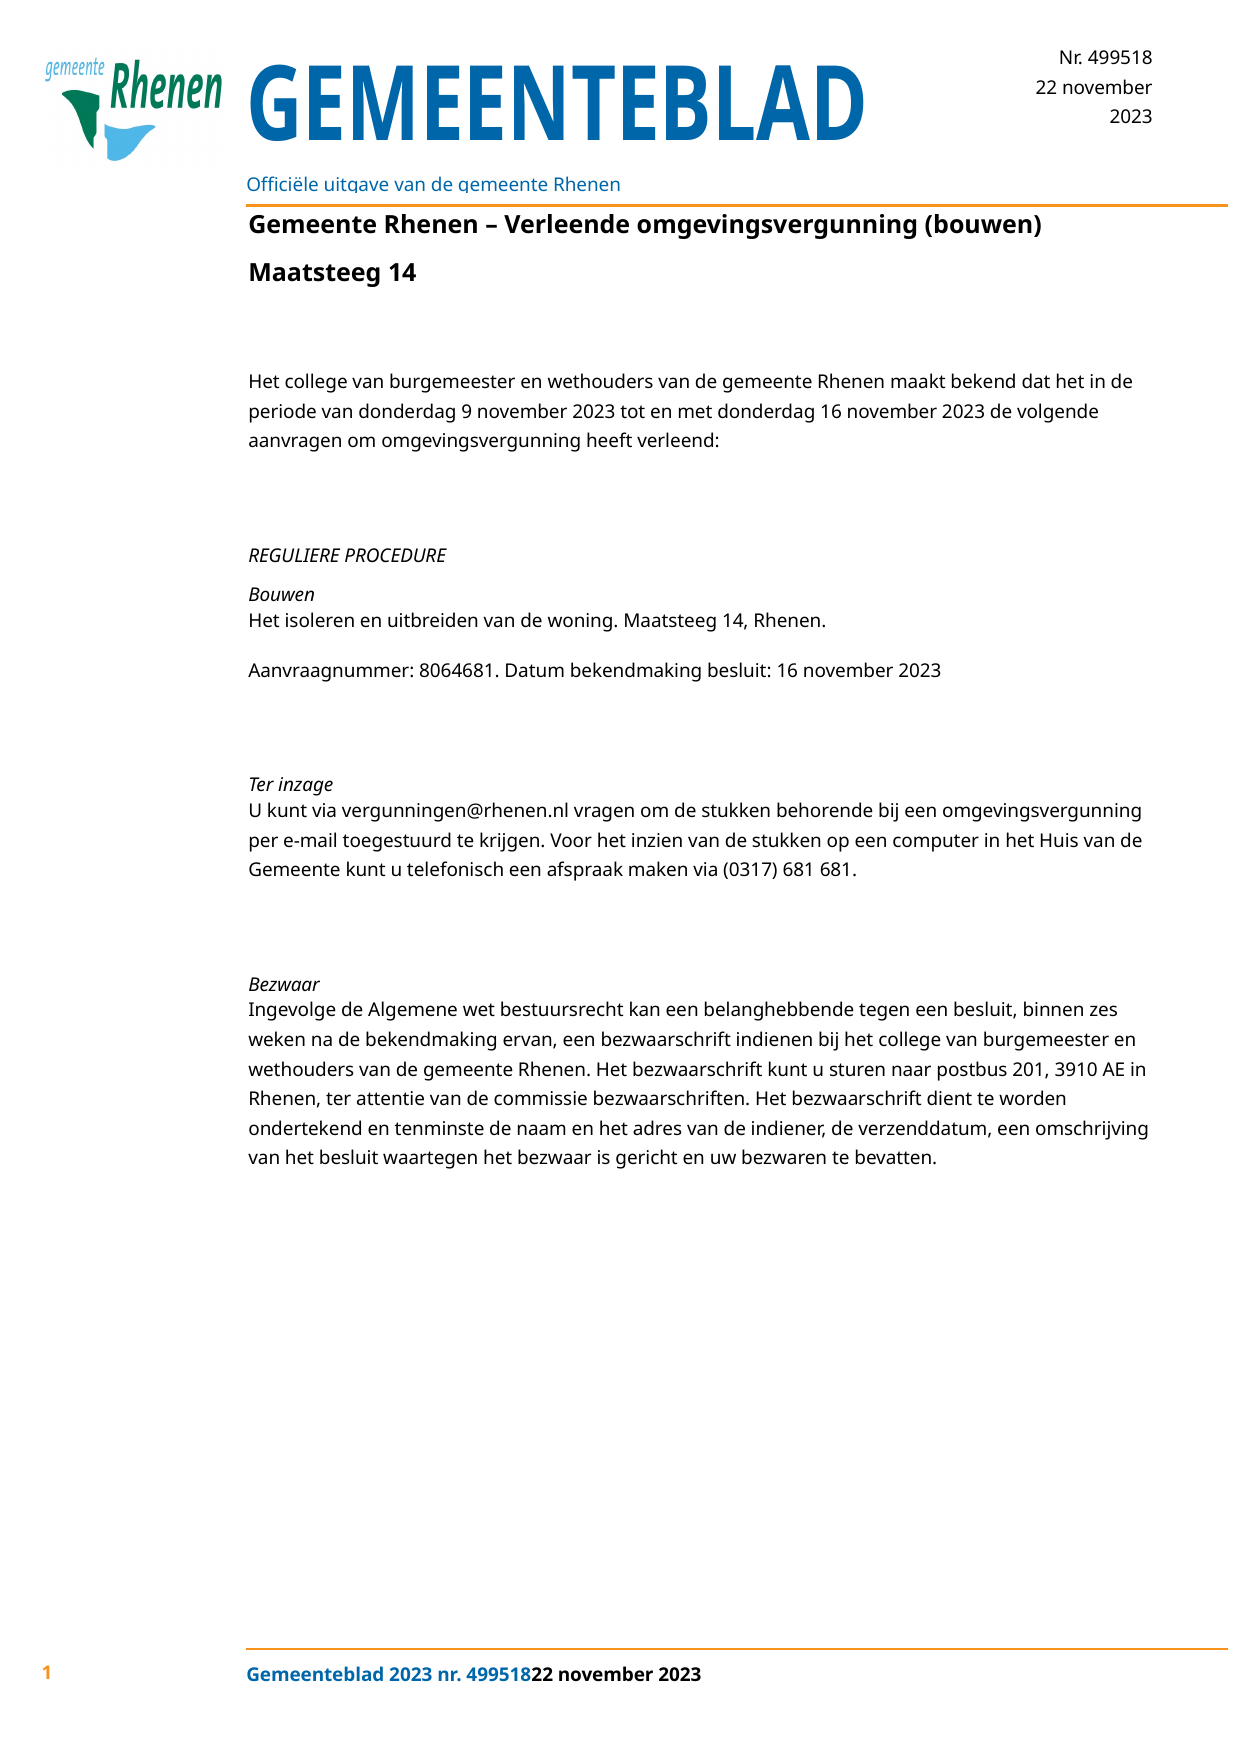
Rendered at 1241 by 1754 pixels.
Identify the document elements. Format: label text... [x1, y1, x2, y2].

text Gemeente Rhenen – Verleende omgevingsvergunning (bouwen) Maatsteeg 14 [248, 207, 1152, 288]
text Ter inzage [248, 772, 1152, 797]
text REGULIERE PROCEDURE [248, 542, 1152, 568]
text Bezwaar [248, 971, 1152, 997]
text Bouwen [248, 581, 1152, 607]
text Ingevolge de Algemene wet bestuursrecht kan een belanghebbende tegen een besluit, binnen zes weken na de bekendmaking ervan, een bezwaarschrift indienen bij het college van burgemeester en wethouders van de gemeente Rhenen. Het bezwaarschrift kunt u sturen naar postbus 201, 3910 AE in Rhenen, ter attentie van de commissie bezwaarschriften. Het bezwaarschrift dient te worden ondertekend en tenminste de naam en het adres van de indiener, de verzenddatum, een omschrijving van het besluit waartegen het bezwaar is gericht en uw bezwaren te bevatten. [248, 997, 1152, 1170]
text U kunt via vergunningen@rhenen.nl vragen om de stukken behorende bij een omgevingsvergunning per e-mail toegestuurd te krijgen. Voor het inzien van de stukken op een computer in het Huis van de Gemeente kunt u telefonisch een afspraak maken via (0317) 681 681. [248, 797, 1152, 882]
text Aanvraagnummer: 8064681. Datum bekendmaking besluit: 16 november 2023 [248, 657, 1152, 683]
text Het college van burgemeester en wethouders van de gemeente Rhenen maakt bekend dat het in de periode van donderdag 9 november 2023 tot en met donderdag 16 november 2023 de volgende aanvragen om omgevingsvergunning heeft verleend: [248, 368, 1152, 453]
text Het isoleren en uitbreiden van de woning. Maatsteeg 14, Rhenen. [248, 607, 1152, 633]
picture [41, 47, 231, 172]
